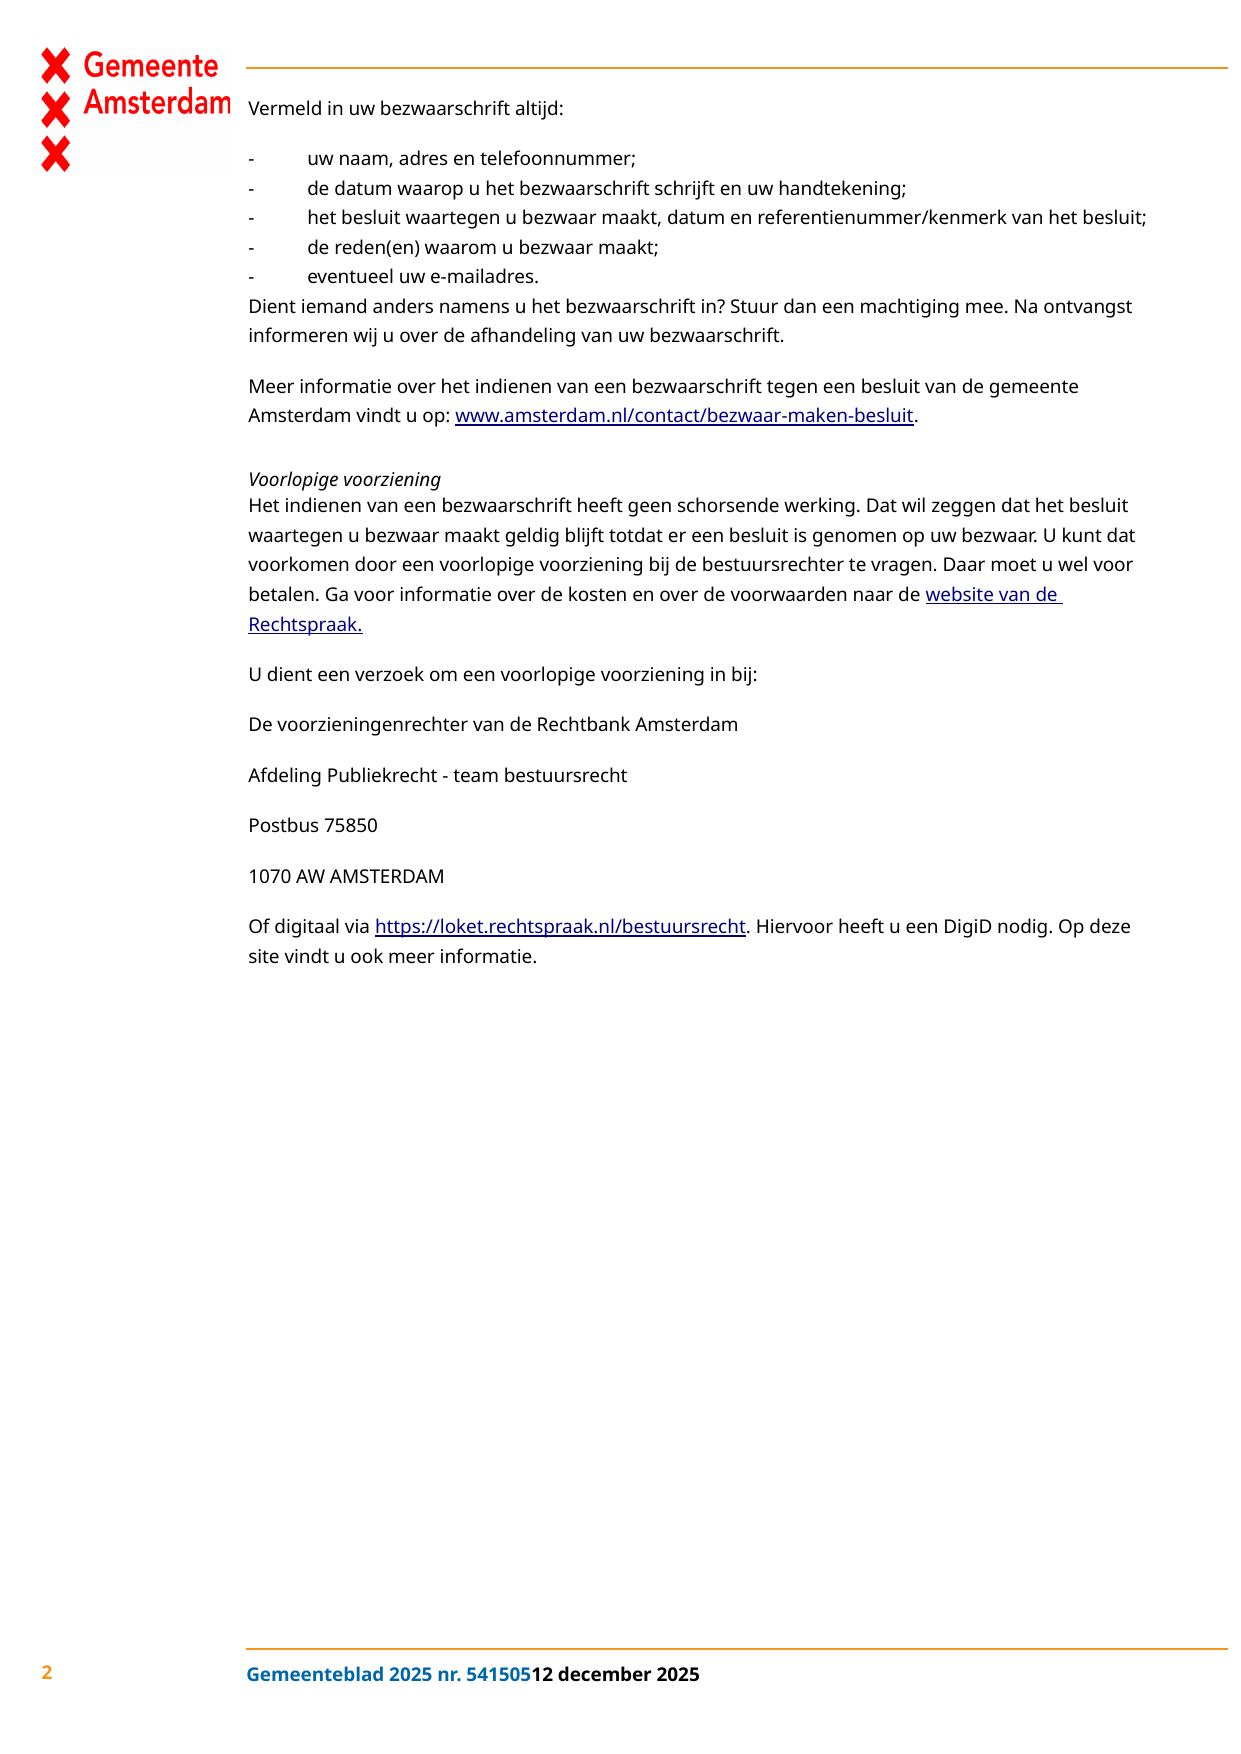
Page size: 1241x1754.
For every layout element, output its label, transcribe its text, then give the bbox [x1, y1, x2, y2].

text Afdeling Publiekrecht - team bestuursrecht [248, 762, 1152, 788]
list de datum waarop u het bezwaarschrift schrijft en uw handtekening; [248, 175, 1152, 201]
text U dient een verzoek om een voorlopige voorziening in bij: [248, 661, 1152, 687]
text Voorlopige voorziening [248, 467, 1152, 492]
list de reden(en) waarom u bezwaar maakt; [248, 234, 1152, 260]
text Of digitaal via https://loket.rechtspraak.nl/bestuursrecht. Hiervoor heeft u een DigiD nodig. Op deze site vindt u ook meer informatie. [248, 913, 1152, 968]
picture [41, 47, 231, 172]
text Dient iemand anders namens u het bezwaarschrift in? Stuur dan een machtiging mee. Na ontvangst informeren wij u over de afhandeling van uw bezwaarschrift. [248, 293, 1152, 348]
text Postbus 75850 [248, 812, 1152, 838]
text Meer informatie over het indienen van een bezwaarschrift tegen een besluit van de gemeente Amsterdam vindt u op: www.amsterdam.nl/contact/bezwaar-maken-besluit. [248, 373, 1152, 428]
text Vermeld in uw bezwaarschrift altijd: [248, 95, 1152, 121]
list het besluit waartegen u bezwaar maakt, datum en referentienummer/kenmerk van het besluit; [248, 204, 1152, 230]
list eventueel uw e-mailadres. [248, 263, 1152, 289]
text De voorzieningenrechter van de Rechtbank Amsterdam [248, 712, 1152, 737]
list uw naam, adres en telefoonnummer; [248, 145, 1152, 171]
text 1070 AW AMSTERDAM [248, 863, 1152, 888]
text Het indienen van een bezwaarschrift heeft geen schorsende werking. Dat wil zeggen dat het besluit waartegen u bezwaar maakt geldig blijft totdat er een besluit is genomen op uw bezwaar. U kunt dat voorkomen door een voorlopige voorziening bij de bestuursrechter te vragen. Daar moet u wel voor betalen. Ga voor informatie over de kosten en over de voorwaarden naar de website van de Rechtspraak. [248, 492, 1152, 636]
